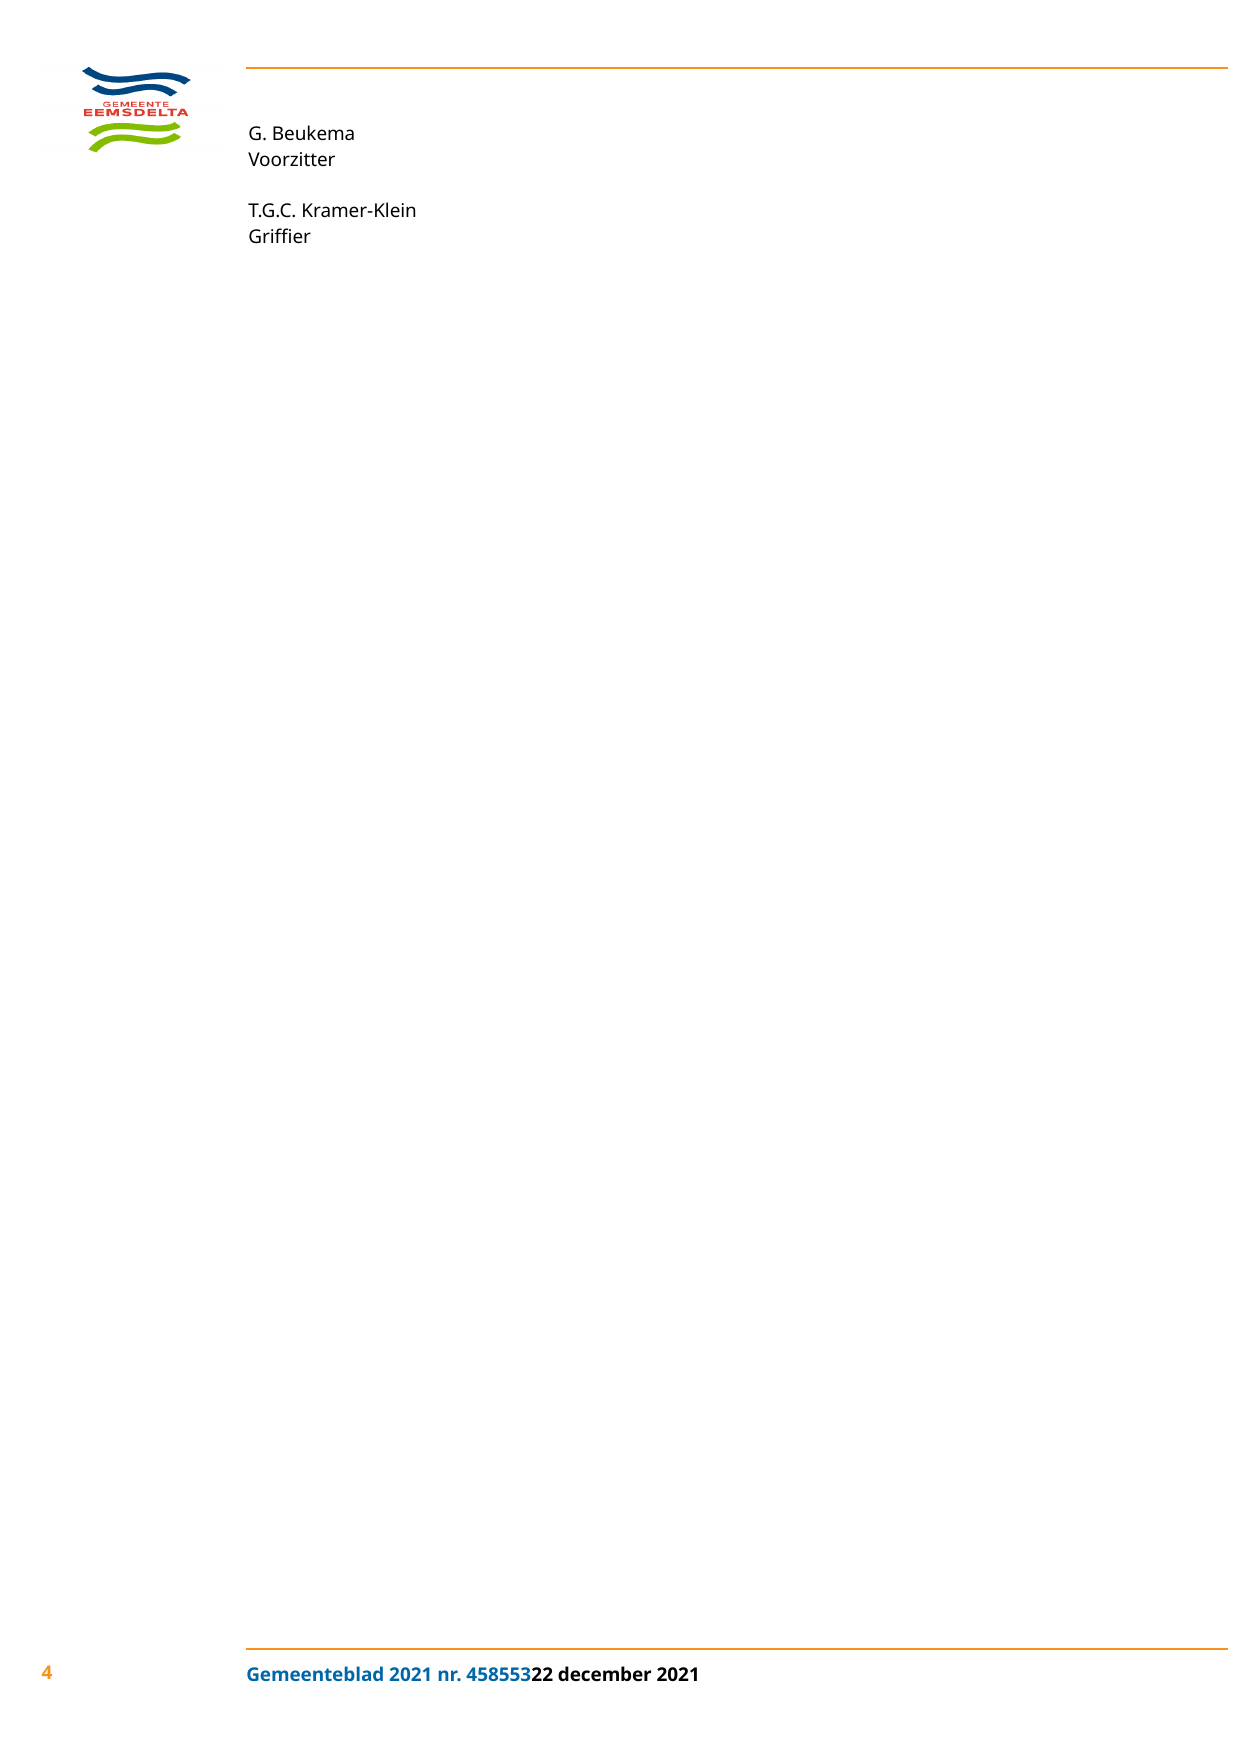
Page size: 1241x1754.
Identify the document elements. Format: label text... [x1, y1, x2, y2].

text Griffier [248, 223, 1152, 249]
picture [41, 47, 231, 172]
text Voorzitter [248, 146, 1152, 172]
text T.G.C. Kramer-Klein [248, 198, 1152, 223]
text G. Beukema [248, 121, 1152, 146]
